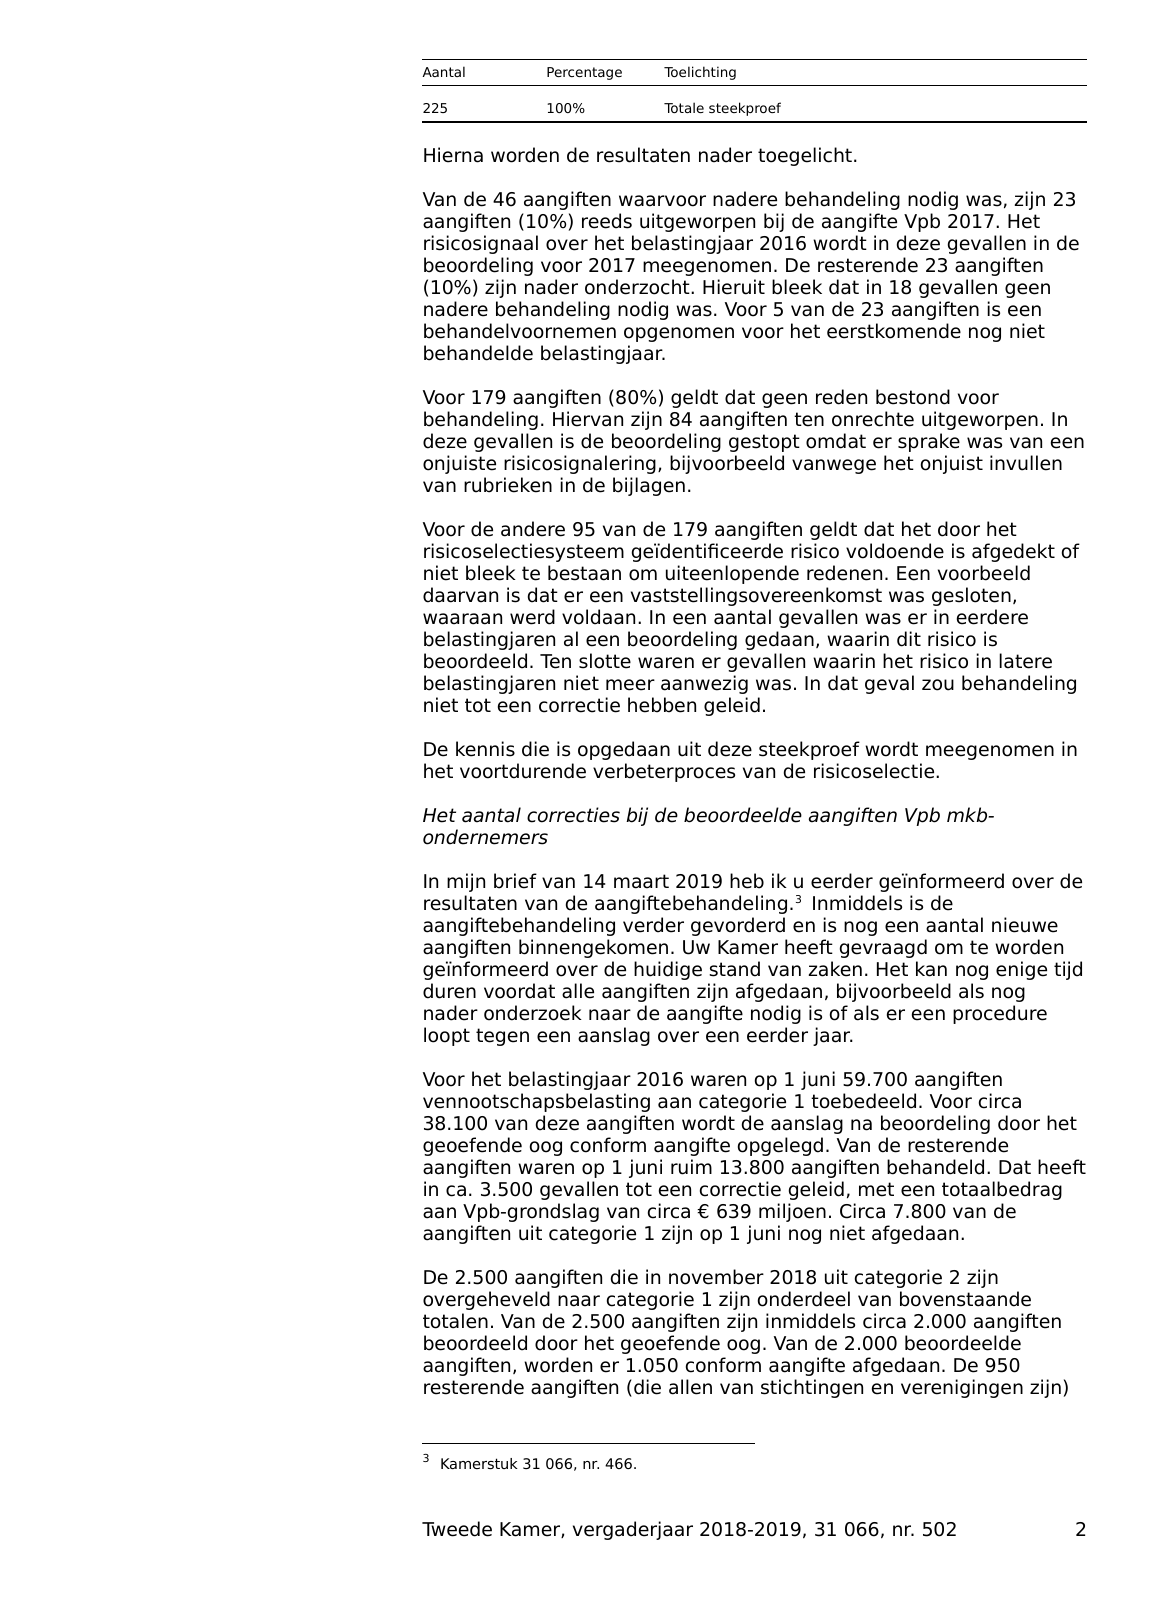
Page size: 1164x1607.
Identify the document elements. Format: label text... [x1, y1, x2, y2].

text Voor het belastingjaar 2016 waren op 1 juni 59.700 aangiften vennootschapsbelasting aan categorie 1 toebedeeld. Voor circa 38.100 van deze aangiften wordt de aanslag na beoordeling door het geoefende oog conform aangifte opgelegd. Van de resterende aangiften waren op 1 juni ruim 13.800 aangiften behandeld. Dat heeft in ca. 3.500 gevallen tot een correctie geleid, met een totaalbedrag aan Vpb-grondslag van circa € 639 miljoen. Circa 7.800 van de aangiften uit categorie 1 zijn op 1 juni nog niet afgedaan. [422, 1069, 1087, 1245]
text Voor de andere 95 van de 179 aangiften geldt dat het door het risicoselectiesysteem geïdentificeerde risico voldoende is afgedekt of niet bleek te bestaan om uiteenlopende redenen. Een voorbeeld daarvan is dat er een vaststellingsovereenkomst was gesloten, waaraan werd voldaan. In een aantal gevallen was er in eerdere belastingjaren al een beoordeling gedaan, waarin dit risico is beoordeeld. Ten slotte waren er gevallen waarin het risico in latere belastingjaren niet meer aanwezig was. In dat geval zou behandeling niet tot een correctie hebben geleid. [422, 519, 1087, 717]
table_cell 225 [422, 101, 540, 121]
text De kennis die is opgedaan uit deze steekproef wordt meegenomen in het voortdurende verbeterproces van de risicoselectie. [422, 739, 1087, 783]
text De 2.500 aangiften die in november 2018 uit categorie 2 zijn overgeheveld naar categorie 1 zijn onderdeel van bovenstaande totalen. Van de 2.500 aangiften zijn inmiddels circa 2.000 aangiften beoordeeld door het geoefende oog. Van de 2.000 beoordeelde aangiften, worden er 1.050 conform aangifte afgedaan. De 950 resterende aangiften (die allen van stichtingen en verenigingen zijn) [422, 1267, 1087, 1399]
table_cell 100% [540, 101, 658, 121]
text Kamerstuk 31 066, nr. 466. [422, 1452, 1087, 1474]
table_header Aantal [422, 60, 540, 85]
text Hierna worden de resultaten nader toegelicht. [422, 144, 1087, 167]
table_cell [659, 86, 1087, 101]
text Van de 46 aangiften waarvoor nadere behandeling nodig was, zijn 23 aangiften (10%) reeds uitgeworpen bij de aangifte Vpb 2017. Het risicosignaal over het belastingjaar 2016 wordt in deze gevallen in de beoordeling voor 2017 meegenomen. De resterende 23 aangiften (10%) zijn nader onderzocht. Hieruit bleek dat in 18 gevallen geen nadere behandeling nodig was. Voor 5 van de 23 aangiften is een behandelvoornemen opgenomen voor het eerstkomende nog niet behandelde belastingjaar. [422, 189, 1087, 364]
table_cell [540, 86, 658, 101]
table_cell Totale steekproef [659, 101, 1087, 121]
subtitle Het aantal correcties bij de beoordeelde aangiften Vpb mkb-ondernemers [422, 805, 1087, 849]
table_cell [422, 86, 540, 101]
text Voor 179 aangiften (80%) geldt dat geen reden bestond voor behandeling. Hiervan zijn 84 aangiften ten onrechte uitgeworpen. In deze gevallen is de beoordeling gestopt omdat er sprake was van een onjuiste risicosignalering, bijvoorbeeld vanwege het onjuist invullen van rubrieken in de bijlagen. [422, 387, 1087, 497]
text In mijn brief van 14 maart 2019 heb ik u eerder geïnformeerd over de resultaten van de aangiftebehandeling. Inmiddels is de aangiftebehandeling verder gevorderd en is nog een aantal nieuwe aangiften binnengekomen. Uw Kamer heeft gevraagd om te worden geïnformeerd over de huidige stand van zaken. Het kan nog enige tijd duren voordat alle aangiften zijn afgedaan, bijvoorbeeld als nog nader onderzoek naar de aangifte nodig is of als er een procedure loopt tegen een aanslag over een eerder jaar. [422, 871, 1087, 1047]
table_header Toelichting [659, 60, 1087, 85]
table_header Percentage [540, 60, 658, 85]
